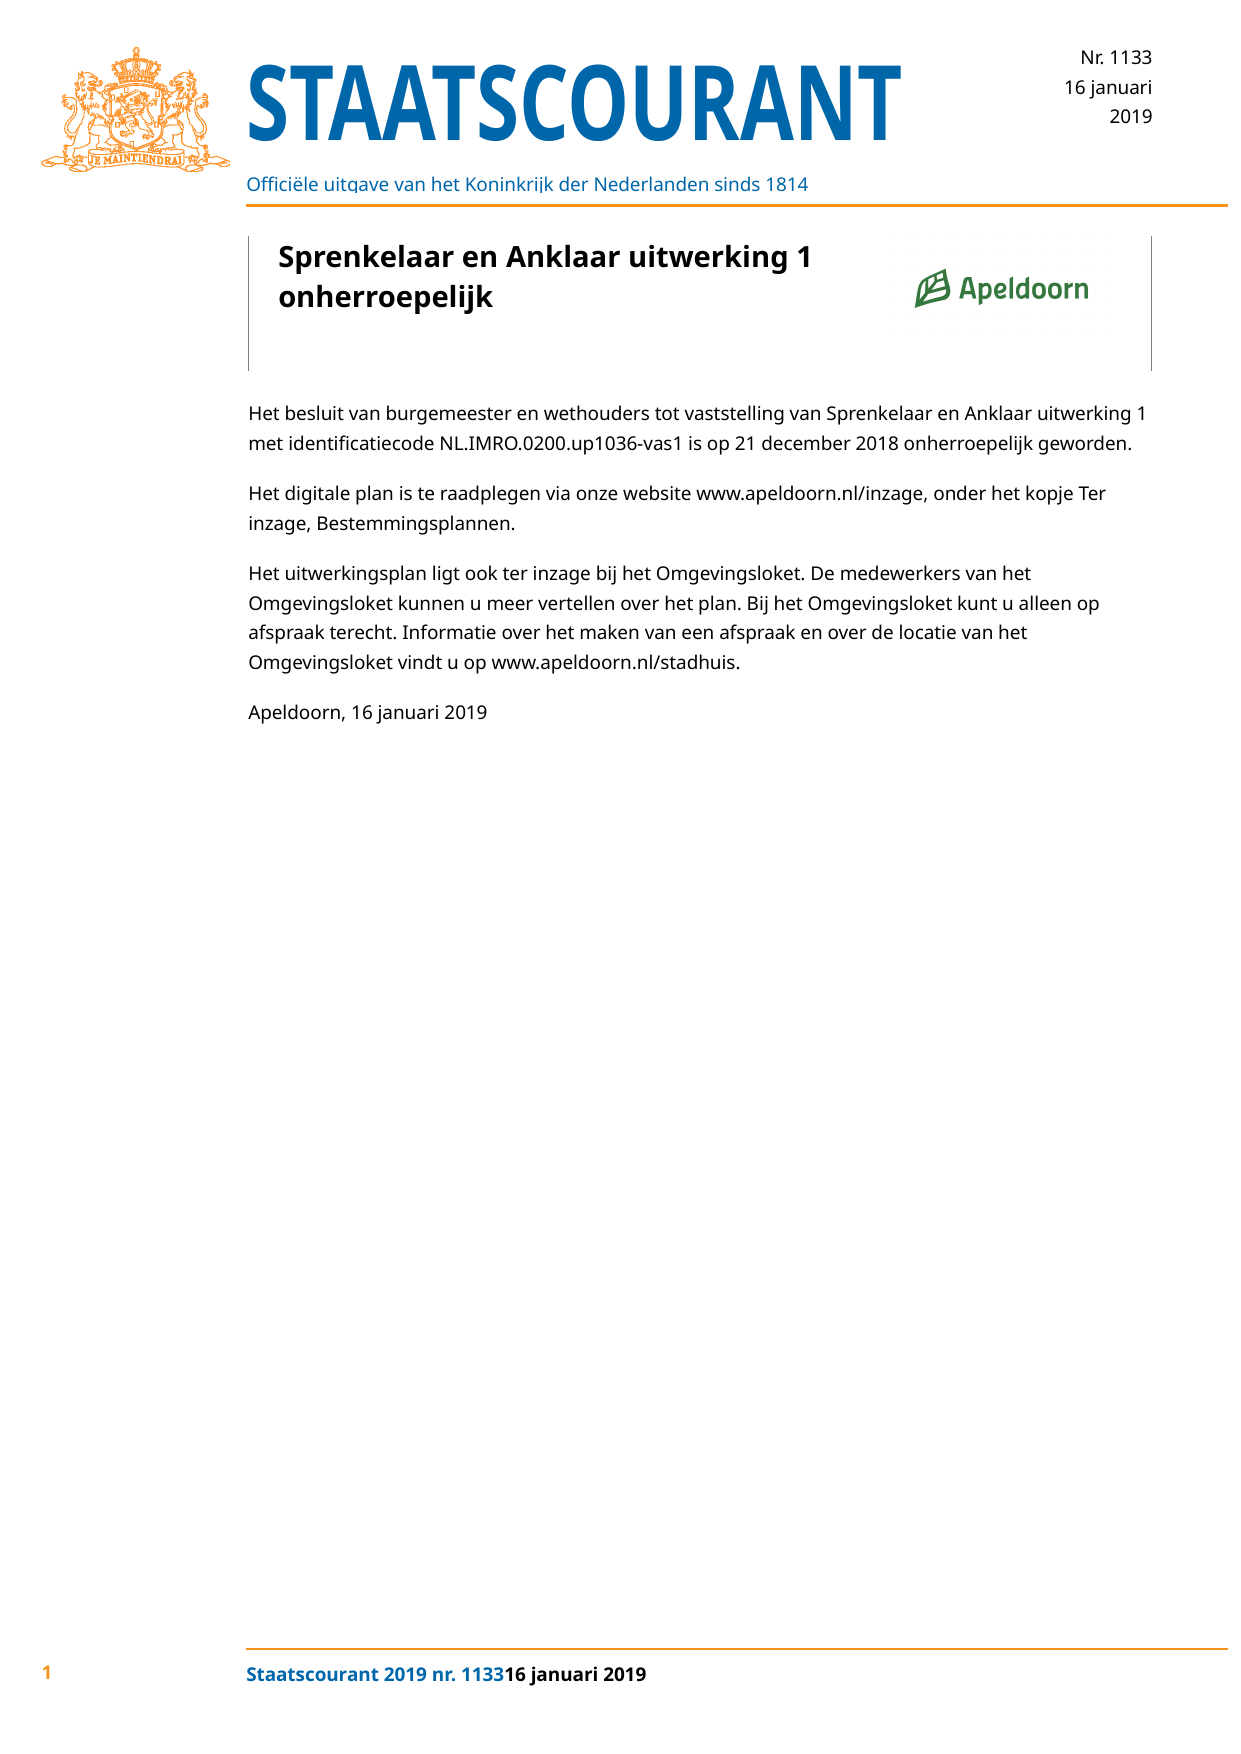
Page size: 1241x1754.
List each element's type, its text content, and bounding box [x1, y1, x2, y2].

text Het uitwerkingsplan ligt ook ter inzage bij het Omgevingsloket. De medewerkers van het Omgevingsloket kunnen u meer vertellen over het plan. Bij het Omgevingsloket kunt u alleen op afspraak terecht. Informatie over het maken van een afspraak en over de locatie van het Omgevingsloket vindt u op www.apeldoorn.nl/stadhuis. [248, 560, 1152, 674]
picture [882, 236, 1119, 345]
text Het besluit van burgemeester en wethouders tot vaststelling van Sprenkelaar en Anklaar uitwerking 1 met identificatiecode NL.IMRO.0200.up1036-vas1 is op 21 december 2018 onherroepelijk geworden. [248, 400, 1152, 455]
picture [41, 47, 231, 172]
text Het digitale plan is te raadplegen via onze website www.apeldoorn.nl/inzage, onder het kopje Ter inzage, Bestemmingsplannen. [248, 480, 1152, 535]
table_header [850, 236, 1151, 371]
table_header Sprenkelaar en Anklaar uitwerking 1 onherroepelijk [249, 236, 850, 371]
text Apeldoorn, 16 januari 2019 [248, 699, 1152, 725]
